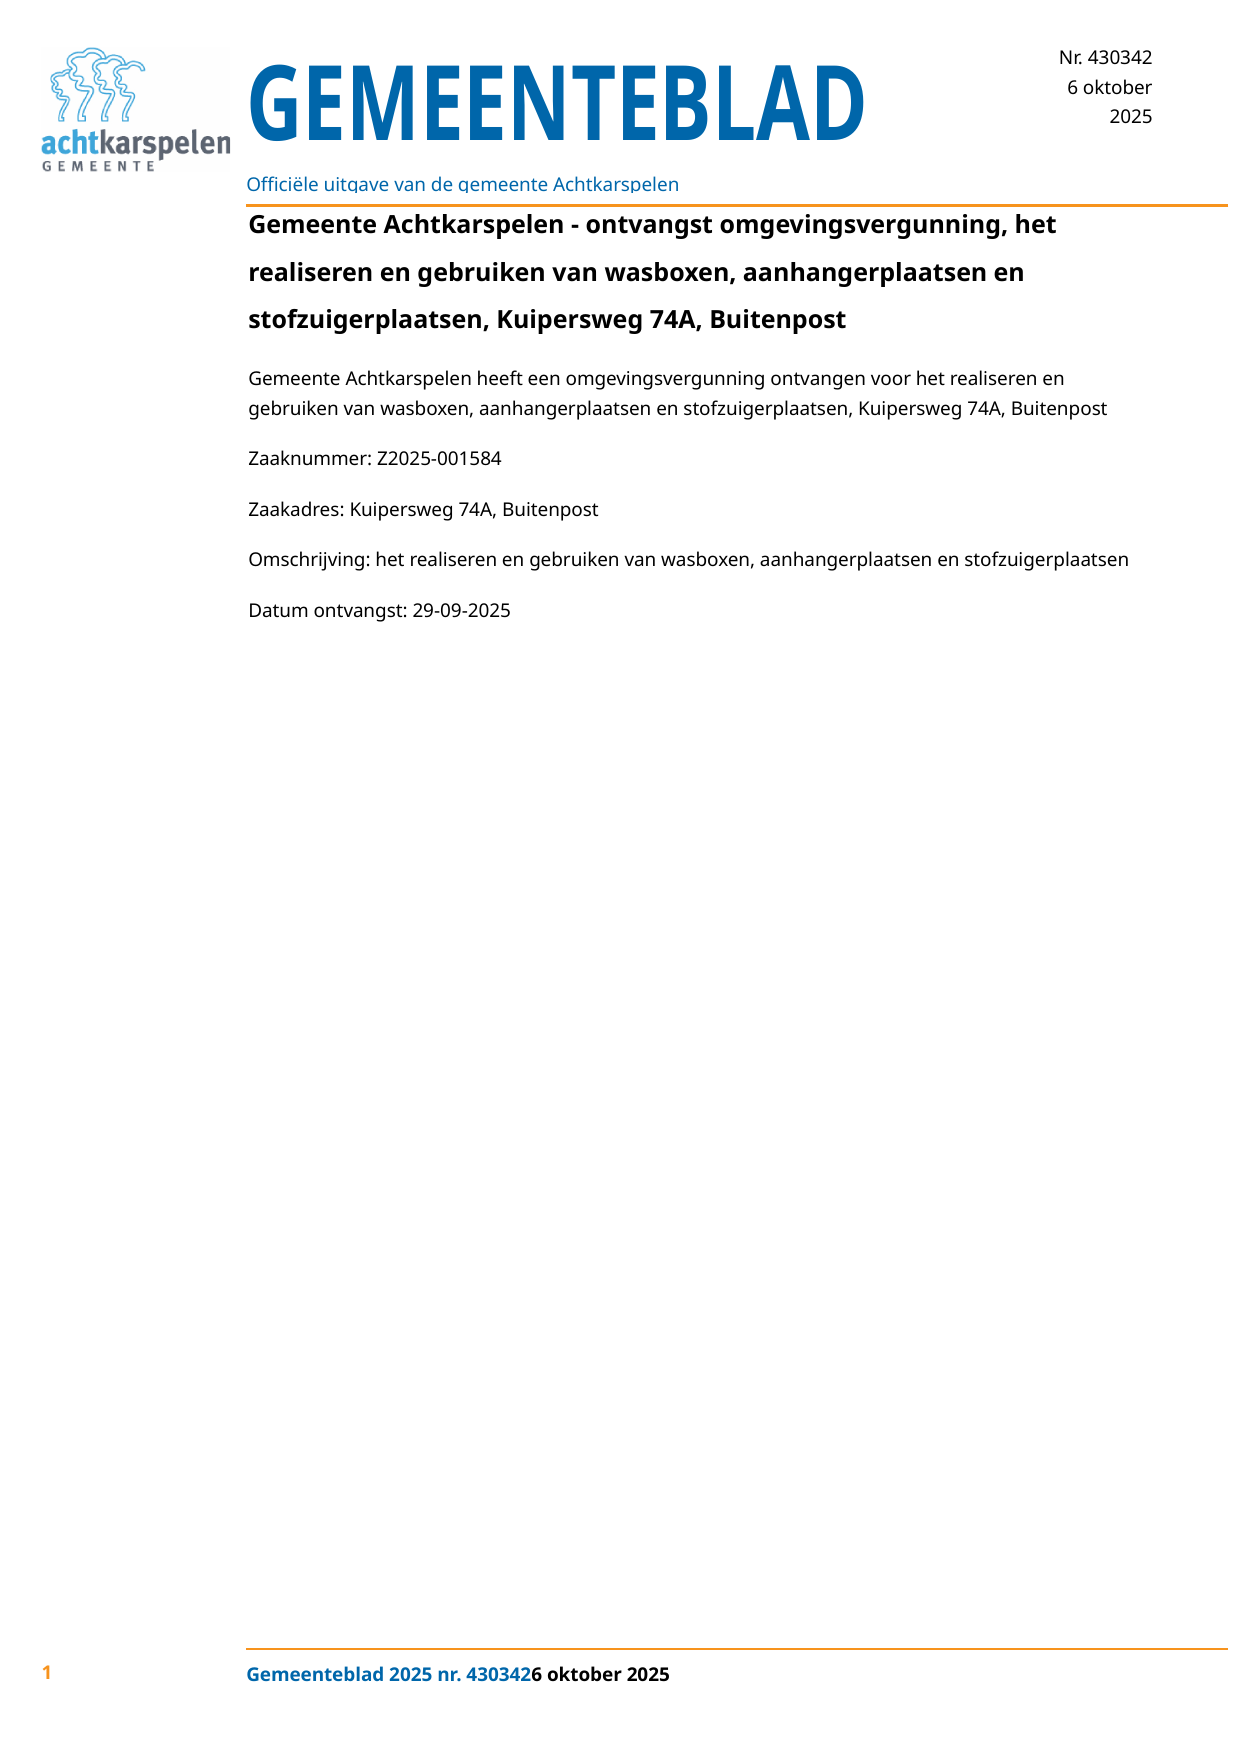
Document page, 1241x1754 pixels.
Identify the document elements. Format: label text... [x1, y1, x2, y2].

text Gemeente Achtkarspelen - ontvangst omgevingsvergunning, het realiseren en gebruiken van wasboxen, aanhangerplaatsen en stofzuigerplaatsen, Kuipersweg 74A, Buitenpost [248, 207, 1152, 336]
text Omschrijving: het realiseren en gebruiken van wasboxen, aanhangerplaatsen en stofzuigerplaatsen [248, 546, 1152, 572]
text Zaaknummer: Z2025-001584 [248, 446, 1152, 471]
picture [41, 47, 231, 172]
text Gemeente Achtkarspelen heeft een omgevingsvergunning ontvangen voor het realiseren en gebruiken van wasboxen, aanhangerplaatsen en stofzuigerplaatsen, Kuipersweg 74A, Buitenpost [248, 366, 1152, 421]
text Datum ontvangst: 29-09-2025 [248, 597, 1152, 622]
text Zaakadres: Kuipersweg 74A, Buitenpost [248, 496, 1152, 522]
